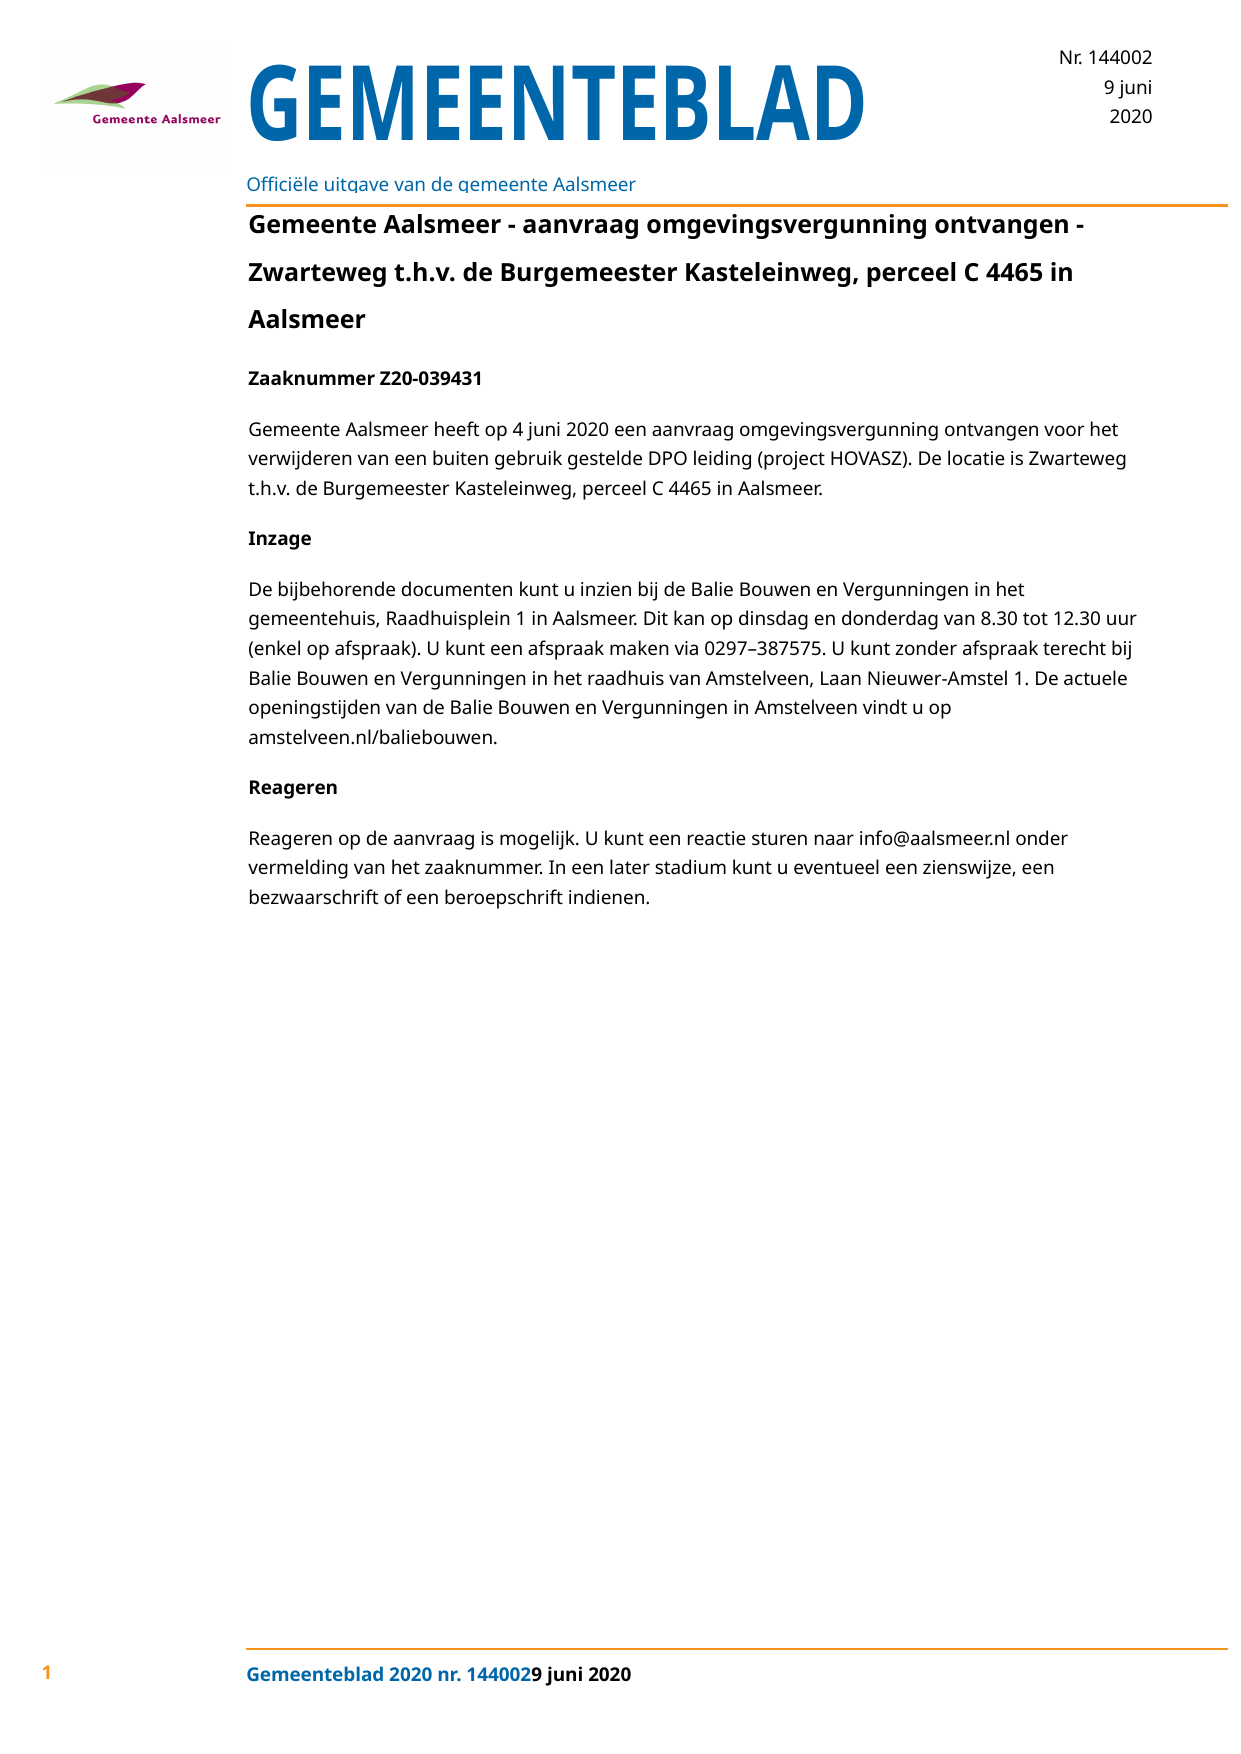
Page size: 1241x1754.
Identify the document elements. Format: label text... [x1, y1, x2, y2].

text Reageren [248, 774, 1152, 800]
text Inzage [248, 526, 1152, 551]
text De bijbehorende documenten kunt u inzien bij de Balie Bouwen en Vergunningen in het gemeentehuis, Raadhuisplein 1 in Aalsmeer. Dit kan op dinsdag en donderdag van 8.30 tot 12.30 uur (enkel op afspraak). U kunt een afspraak maken via 0297–387575. U kunt zonder afspraak terecht bij Balie Bouwen en Vergunningen in het raadhuis van Amstelveen, Laan Nieuwer-Amstel 1. De actuele openingstijden van de Balie Bouwen en Vergunningen in Amstelveen vindt u op amstelveen.nl/baliebouwen. [248, 576, 1152, 749]
picture [41, 47, 231, 172]
text Gemeente Aalsmeer heeft op 4 juni 2020 een aanvraag omgevingsvergunning ontvangen voor het verwijderen van een buiten gebruik gestelde DPO leiding (project HOVASZ). De locatie is Zwarteweg t.h.v. de Burgemeester Kasteleinweg, perceel C 4465 in Aalsmeer. [248, 416, 1152, 501]
text Gemeente Aalsmeer - aanvraag omgevingsvergunning ontvangen - Zwarteweg t.h.v. de Burgemeester Kasteleinweg, perceel C 4465 in Aalsmeer [248, 207, 1152, 336]
text Zaaknummer Z20-039431 [248, 366, 1152, 391]
text Reageren op de aanvraag is mogelijk. U kunt een reactie sturen naar info@aalsmeer.nl onder vermelding van het zaaknummer. In een later stadium kunt u eventueel een zienswijze, een bezwaarschrift of een beroepschrift indienen. [248, 825, 1152, 909]
